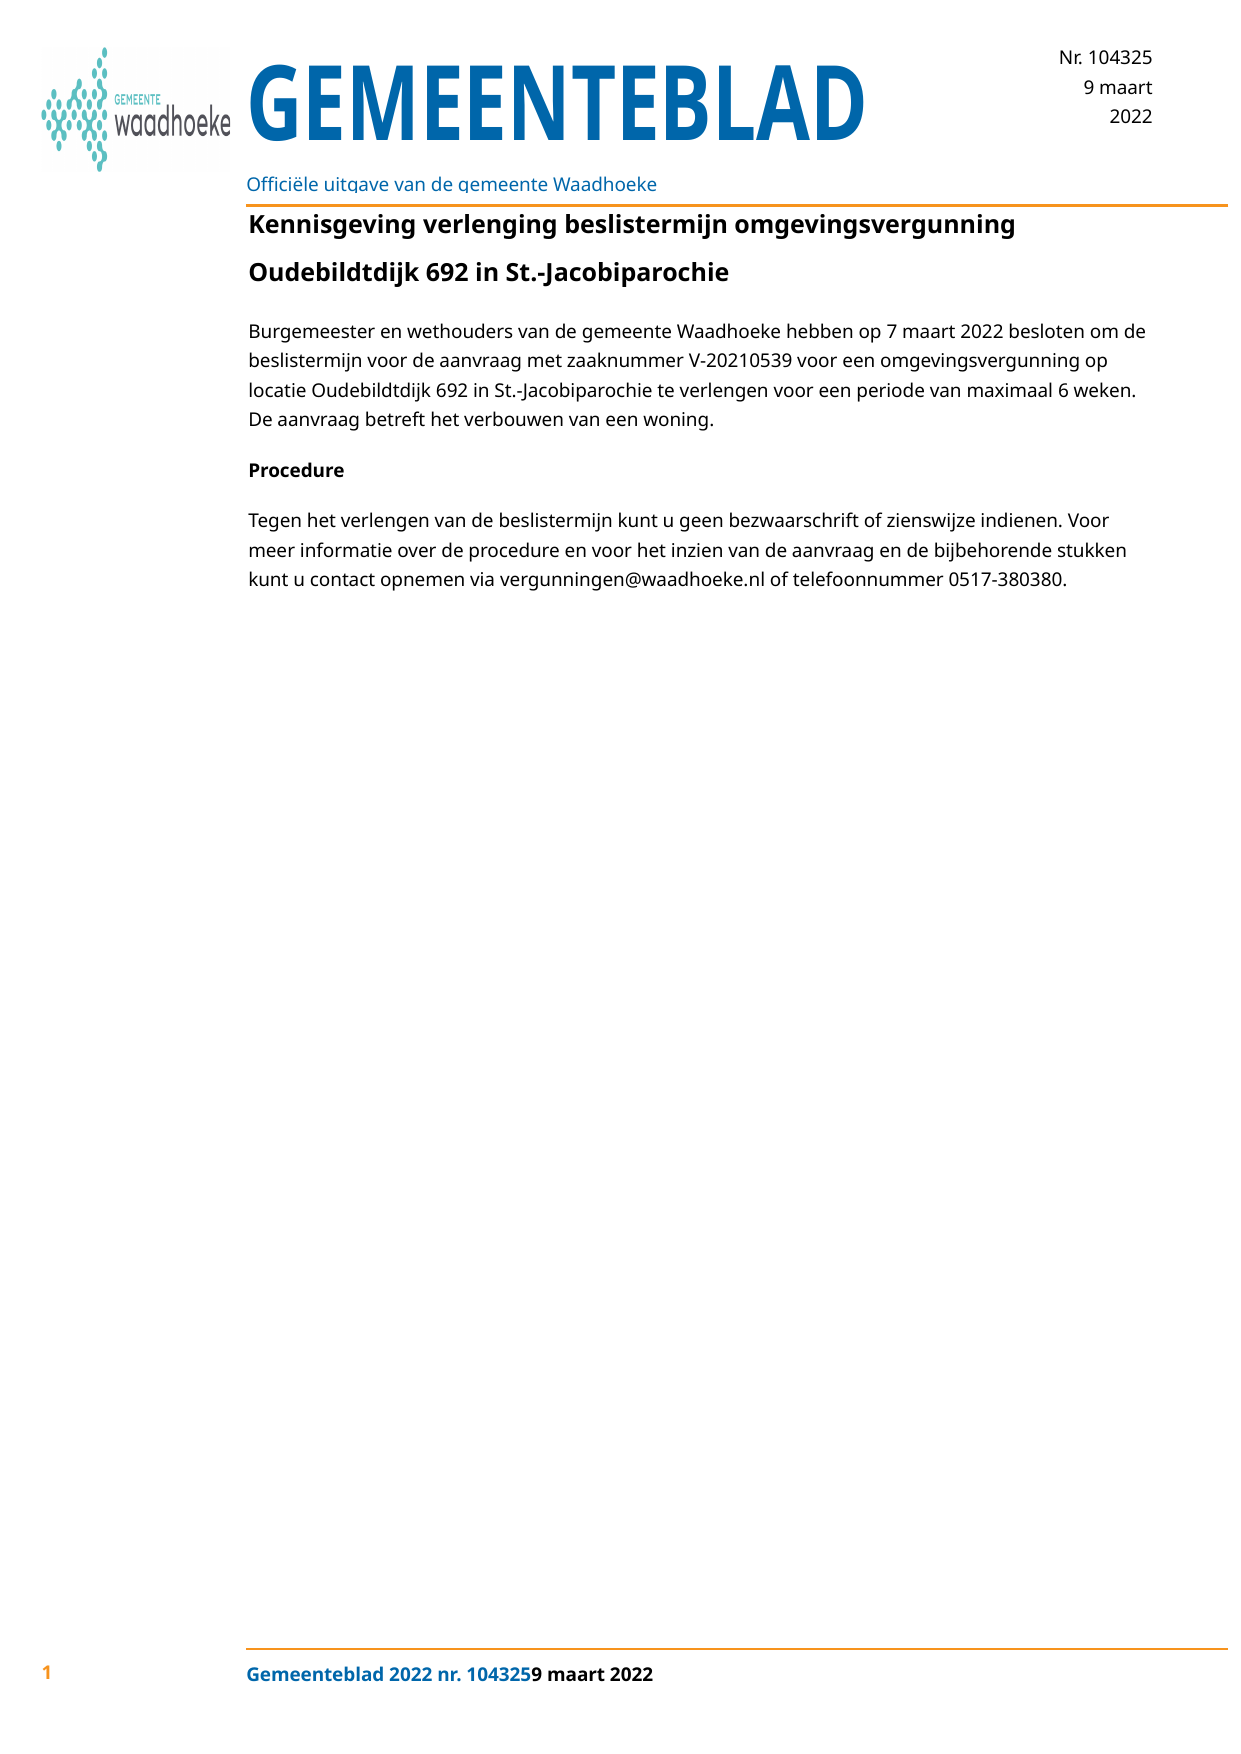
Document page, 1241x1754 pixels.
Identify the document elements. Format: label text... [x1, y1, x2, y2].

text Burgemeester en wethouders van de gemeente Waadhoeke hebben op 7 maart 2022 besloten om de beslistermijn voor de aanvraag met zaaknummer V-20210539 voor een omgevingsvergunning op locatie Oudebildtdijk 692 in St.-Jacobiparochie te verlengen voor een periode van maximaal 6 weken. De aanvraag betreft het verbouwen van een woning. [248, 318, 1152, 432]
picture [41, 47, 231, 172]
text Kennisgeving verlenging beslistermijn omgevingsvergunning Oudebildtdijk 692 in St.-Jacobiparochie [248, 207, 1152, 288]
text Tegen het verlengen van de beslistermijn kunt u geen bezwaarschrift of zienswijze indienen. Voor meer informatie over de procedure en voor het inzien van de aanvraag en de bijbehorende stukken kunt u contact opnemen via vergunningen@waadhoeke.nl of telefoonnummer 0517-380380. [248, 507, 1152, 592]
text Procedure [248, 457, 1152, 483]
